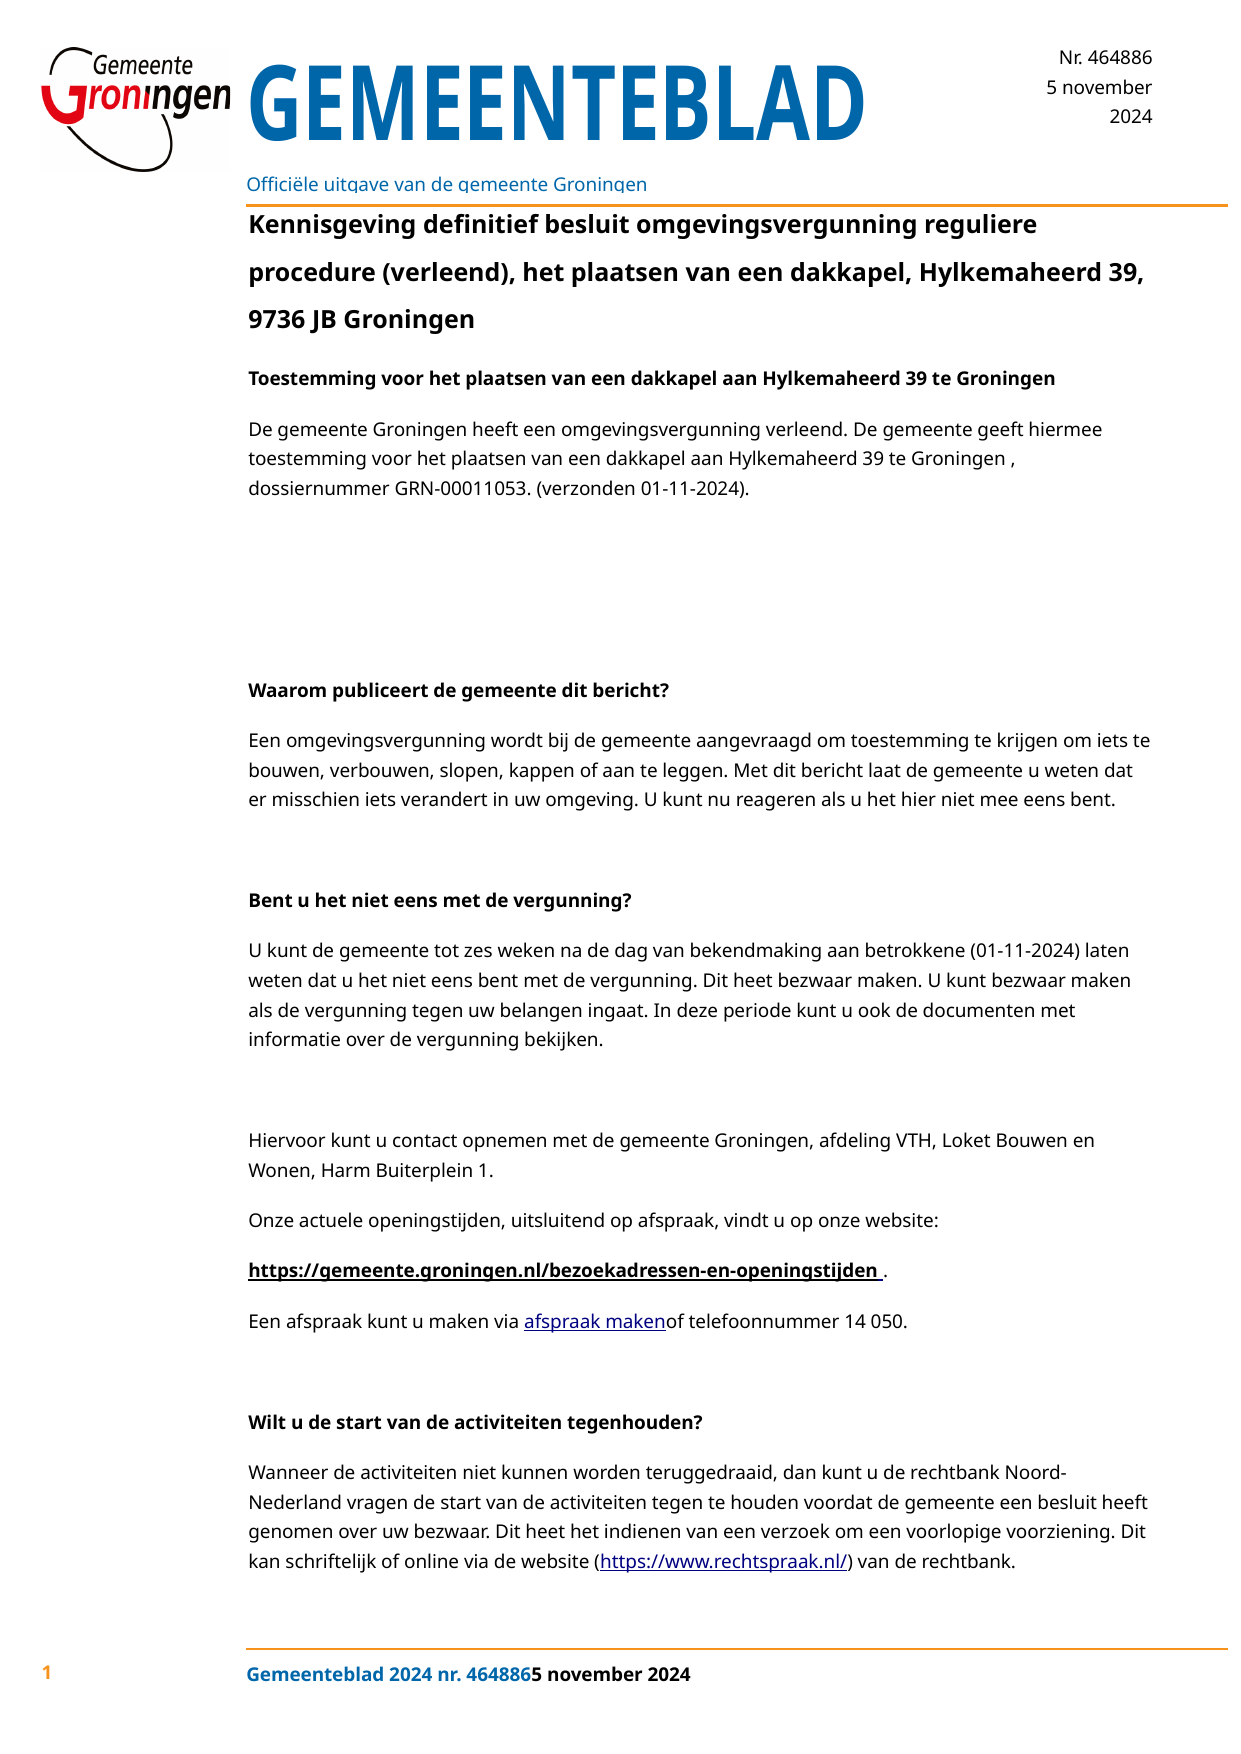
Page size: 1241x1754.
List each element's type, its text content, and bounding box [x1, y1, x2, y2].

text https://gemeente.groningen.nl/bezoekadressen-en-openingstijden . [248, 1258, 1152, 1283]
text Wanneer de activiteiten niet kunnen worden teruggedraaid, dan kunt u de rechtbank Noord-Nederland vragen de start van de activiteiten tegen te houden voordat de gemeente een besluit heeft genomen over uw bezwaar. Dit heet het indienen van een verzoek om een voorlopige voorziening. Dit kan schriftelijk of online via de website (https://www.rechtspraak.nl/) van de rechtbank. [248, 1459, 1152, 1574]
text U kunt de gemeente tot zes weken na de dag van bekendmaking aan betrokkene (01-11-2024) laten weten dat u het niet eens bent met de vergunning. Dit heet bezwaar maken. U kunt bezwaar maken als de vergunning tegen uw belangen ingaat. In deze periode kunt u ook de documenten met informatie over de vergunning bekijken. [248, 938, 1152, 1052]
picture [41, 47, 231, 172]
text Wilt u de start van de activiteiten tegenhouden? [248, 1409, 1152, 1434]
text Een omgevingsvergunning wordt bij de gemeente aangevraagd om toestemming te krijgen om iets te bouwen, verbouwen, slopen, kappen of aan te leggen. Met dit bericht laat de gemeente u weten dat er misschien iets verandert in uw omgeving. U kunt nu reageren als u het hier niet mee eens bent. [248, 727, 1152, 812]
text Bent u het niet eens met de vergunning? [248, 887, 1152, 913]
text Onze actuele openingstijden, uitsluitend op afspraak, vindt u op onze website: [248, 1207, 1152, 1233]
text De gemeente Groningen heeft een omgevingsvergunning verleend. De gemeente geeft hiermee toestemming voor het plaatsen van een dakkapel aan Hylkemaheerd 39 te Groningen , dossiernummer GRN-00011053. (verzonden 01-11-2024). [248, 416, 1152, 501]
text Toestemming voor het plaatsen van een dakkapel aan Hylkemaheerd 39 te Groningen [248, 366, 1152, 391]
text Hiervoor kunt u contact opnemen met de gemeente Groningen, afdeling VTH, Loket Bouwen en Wonen, Harm Buiterplein 1. [248, 1127, 1152, 1182]
text Waarom publiceert de gemeente dit bericht? [248, 677, 1152, 702]
text Kennisgeving definitief besluit omgevingsvergunning reguliere procedure (verleend), het plaatsen van een dakkapel, Hylkemaheerd 39, 9736 JB Groningen [248, 207, 1152, 336]
text Een afspraak kunt u maken via afspraak makenof telefoonnummer 14 050. [248, 1308, 1152, 1334]
